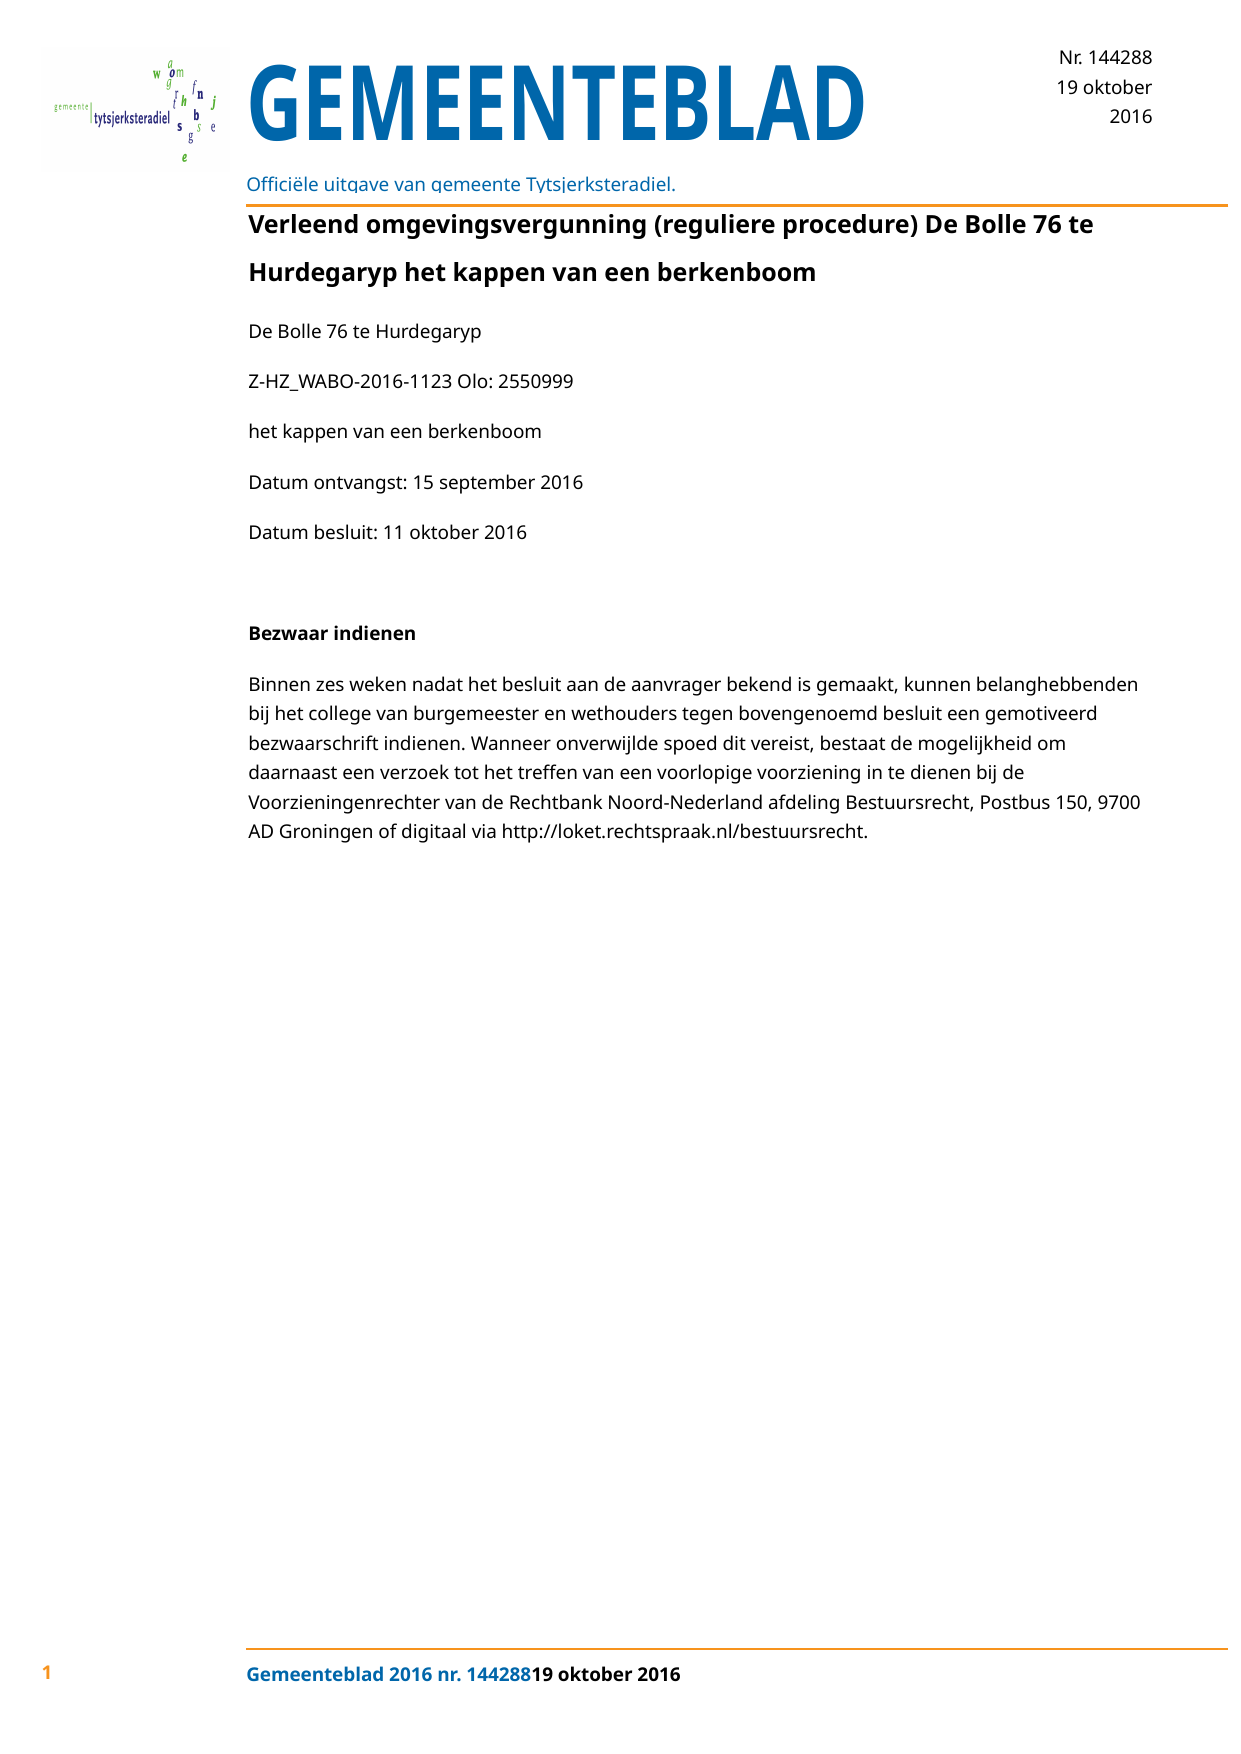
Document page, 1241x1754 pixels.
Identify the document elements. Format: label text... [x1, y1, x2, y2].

text Z-HZ_WABO-2016-1123 Olo: 2550999 [248, 368, 1152, 394]
text Datum ontvangst: 15 september 2016 [248, 469, 1152, 495]
picture [41, 47, 231, 172]
text De Bolle 76 te Hurdegaryp [248, 318, 1152, 344]
text Datum besluit: 11 oktober 2016 [248, 519, 1152, 545]
text het kappen van een berkenboom [248, 419, 1152, 444]
text Bezwaar indienen [248, 620, 1152, 646]
text Verleend omgevingsvergunning (reguliere procedure) De Bolle 76 te Hurdegaryp het kappen van een berkenboom [248, 207, 1152, 288]
text Binnen zes weken nadat het besluit aan de aanvrager bekend is gemaakt, kunnen belanghebbenden bij het college van burgemeester en wethouders tegen bovengenoemd besluit een gemotiveerd bezwaarschrift indienen. Wanneer onverwijlde spoed dit vereist, bestaat de mogelijkheid om daarnaast een verzoek tot het treffen van een voorlopige voorziening in te dienen bij de Voorzieningenrechter van de Rechtbank Noord-Nederland afdeling Bestuursrecht, Postbus 150, 9700 AD Groningen of digitaal via http://loket.rechtspraak.nl/bestuursrecht. [248, 671, 1152, 844]
